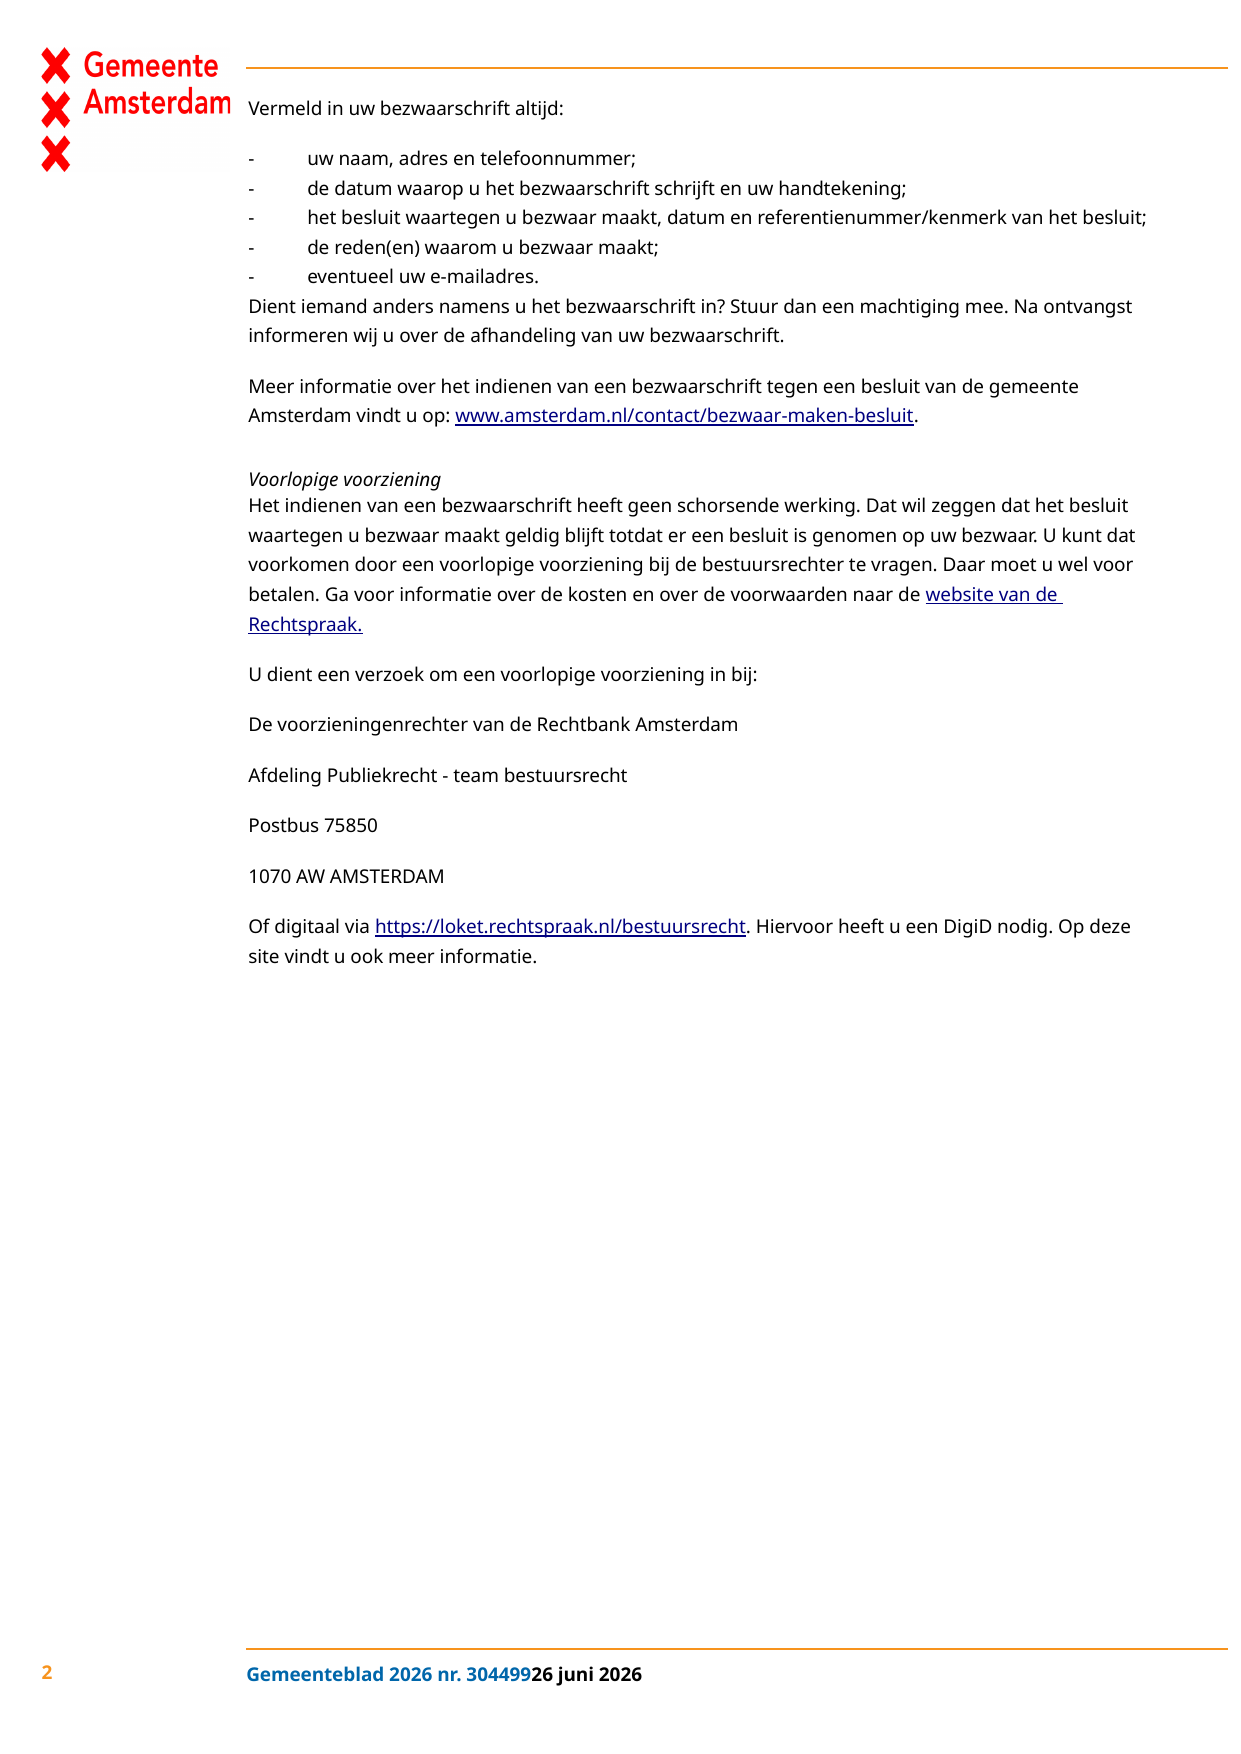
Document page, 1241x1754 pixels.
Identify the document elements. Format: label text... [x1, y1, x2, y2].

text Het indienen van een bezwaarschrift heeft geen schorsende werking. Dat wil zeggen dat het besluit waartegen u bezwaar maakt geldig blijft totdat er een besluit is genomen op uw bezwaar. U kunt dat voorkomen door een voorlopige voorziening bij de bestuursrechter te vragen. Daar moet u wel voor betalen. Ga voor informatie over de kosten en over de voorwaarden naar de website van de Rechtspraak. [248, 492, 1152, 636]
text Postbus 75850 [248, 812, 1152, 838]
list uw naam, adres en telefoonnummer; [248, 145, 1152, 171]
list de datum waarop u het bezwaarschrift schrijft en uw handtekening; [248, 175, 1152, 201]
list eventueel uw e-mailadres. [248, 263, 1152, 289]
list het besluit waartegen u bezwaar maakt, datum en referentienummer/kenmerk van het besluit; [248, 204, 1152, 230]
text U dient een verzoek om een voorlopige voorziening in bij: [248, 661, 1152, 687]
text Voorlopige voorziening [248, 467, 1152, 492]
text 1070 AW AMSTERDAM [248, 863, 1152, 888]
text De voorzieningenrechter van de Rechtbank Amsterdam [248, 712, 1152, 737]
picture [41, 47, 231, 172]
text Vermeld in uw bezwaarschrift altijd: [248, 95, 1152, 121]
text Afdeling Publiekrecht - team bestuursrecht [248, 762, 1152, 788]
list de reden(en) waarom u bezwaar maakt; [248, 234, 1152, 260]
text Meer informatie over het indienen van een bezwaarschrift tegen een besluit van de gemeente Amsterdam vindt u op: www.amsterdam.nl/contact/bezwaar-maken-besluit. [248, 373, 1152, 428]
text Dient iemand anders namens u het bezwaarschrift in? Stuur dan een machtiging mee. Na ontvangst informeren wij u over de afhandeling van uw bezwaarschrift. [248, 293, 1152, 348]
text Of digitaal via https://loket.rechtspraak.nl/bestuursrecht. Hiervoor heeft u een DigiD nodig. Op deze site vindt u ook meer informatie. [248, 913, 1152, 968]
